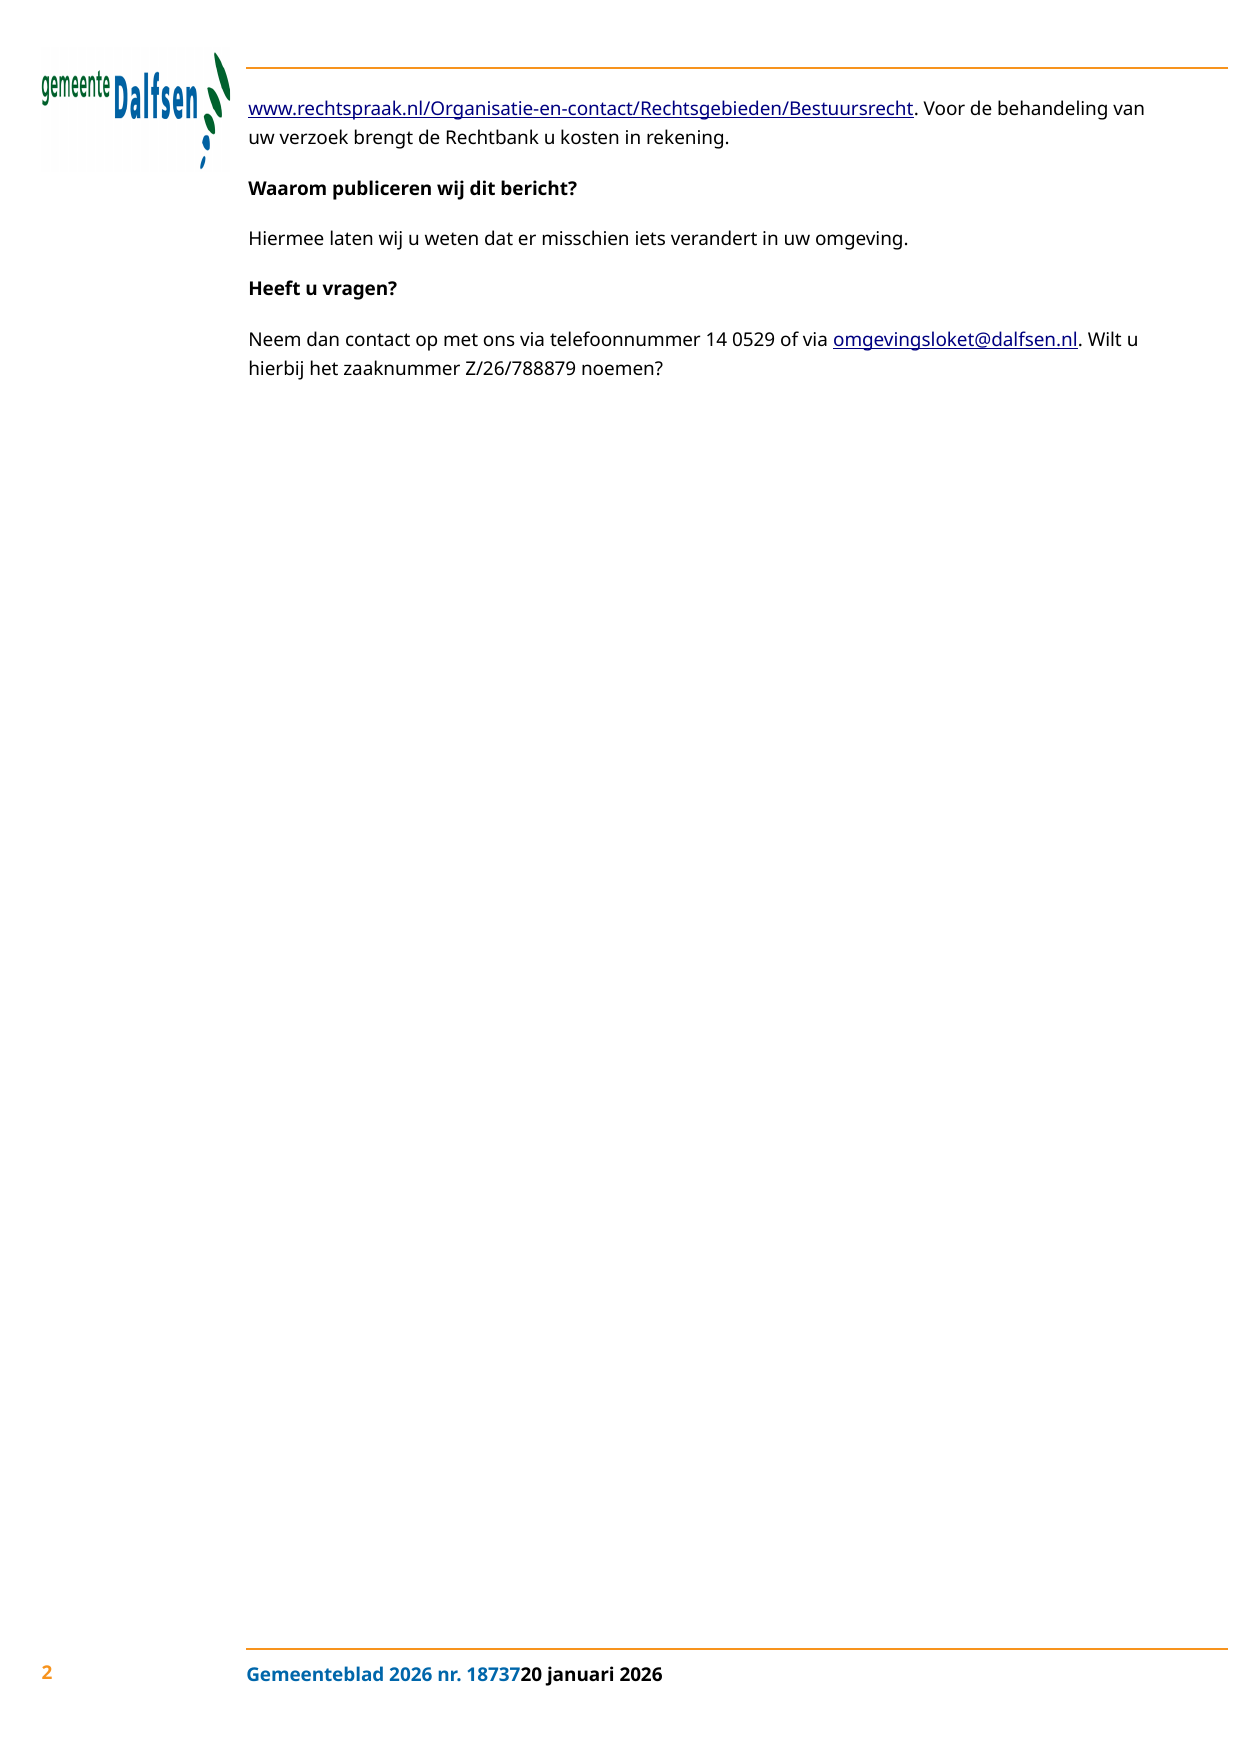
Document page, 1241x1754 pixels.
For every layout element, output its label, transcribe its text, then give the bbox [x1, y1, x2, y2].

text Hiermee laten wij u weten dat er misschien iets verandert in uw omgeving. [248, 225, 1152, 251]
text Waarom publiceren wij dit bericht? [248, 175, 1152, 201]
text Heeft u vragen? [248, 276, 1152, 301]
text Neem dan contact op met ons via telefoonnummer 14 0529 of via omgevingsloket@dalfsen.nl. Wilt u hierbij het zaaknummer Z/26/788879 noemen? [248, 326, 1152, 381]
picture [41, 47, 231, 172]
text www.rechtspraak.nl/Organisatie-en-contact/Rechtsgebieden/Bestuursrecht. Voor de behandeling van uw verzoek brengt de Rechtbank u kosten in rekening. [248, 95, 1152, 150]
